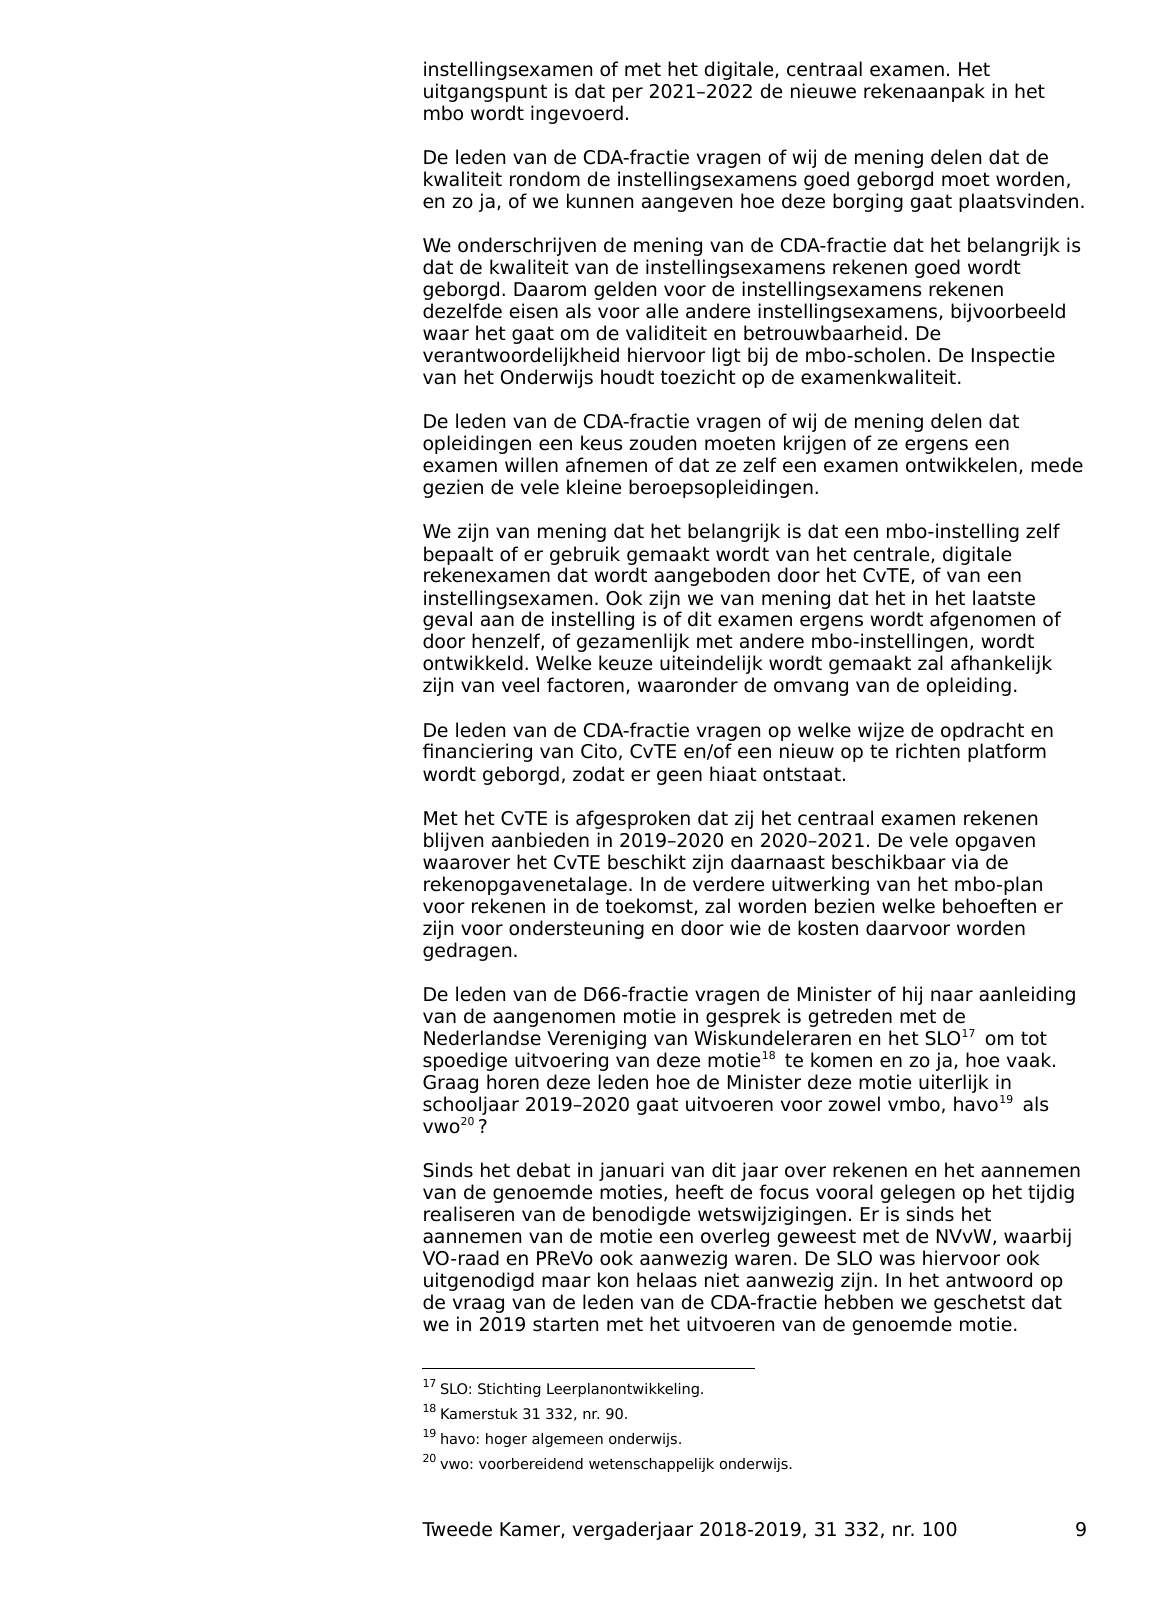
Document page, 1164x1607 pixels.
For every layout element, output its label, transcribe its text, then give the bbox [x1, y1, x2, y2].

text Met het CvTE is afgesproken dat zij het centraal examen rekenen blijven aanbieden in 2019–2020 en 2020–2021. De vele opgaven waarover het CvTE beschikt zijn daarnaast beschikbaar via de rekenopgavenetalage. In de verdere uitwerking van het mbo-plan voor rekenen in de toekomst, zal worden bezien welke behoeften er zijn voor ondersteuning en door wie de kosten daarvoor worden gedragen. [422, 808, 1087, 961]
text Kamerstuk 31 332, nr. 90. [422, 1402, 1087, 1424]
text De leden van de CDA-fractie vragen of wij de mening delen dat de kwaliteit rondom de instellingsexamens goed geborgd moet worden, en zo ja, of we kunnen aangeven hoe deze borging gaat plaatsvinden. [422, 147, 1087, 213]
text De leden van de CDA-fractie vragen of wij de mening delen dat opleidingen een keus zouden moeten krijgen of ze ergens een examen willen afnemen of dat ze zelf een examen ontwikkelen, mede gezien de vele kleine beroepsopleidingen. [422, 411, 1087, 499]
text vwo: voorbereidend wetenschappelijk onderwijs. [422, 1452, 1087, 1474]
text We zijn van mening dat het belangrijk is dat een mbo-instelling zelf bepaalt of er gebruik gemaakt wordt van het centrale, digitale rekenexamen dat wordt aangeboden door het CvTE, of van een instellingsexamen. Ook zijn we van mening dat het in het laatste geval aan de instelling is of dit examen ergens wordt afgenomen of door henzelf, of gezamenlijk met andere mbo-instellingen, wordt ontwikkeld. Welke keuze uiteindelijk wordt gemaakt zal afhankelijk zijn van veel factoren, waaronder de omvang van de opleiding. [422, 521, 1087, 697]
text De leden van de D66-fractie vragen de Minister of hij naar aanleiding van de aangenomen motie in gesprek is getreden met de Nederlandse Vereniging van Wiskundeleraren en het SLO om tot spoedige uitvoering van deze motie te komen en zo ja, hoe vaak. Graag horen deze leden hoe de Minister deze motie uiterlijk in schooljaar 2019–2020 gaat uitvoeren voor zowel vmbo, havo als vwo? [422, 984, 1087, 1137]
text havo: hoger algemeen onderwijs. [422, 1427, 1087, 1449]
text We onderschrijven de mening van de CDA-fractie dat het belangrijk is dat de kwaliteit van de instellingsexamens rekenen goed wordt geborgd. Daarom gelden voor de instellingsexamens rekenen dezelfde eisen als voor alle andere instellingsexamens, bijvoorbeeld waar het gaat om de validiteit en betrouwbaarheid. De verantwoordelijkheid hiervoor ligt bij de mbo-scholen. De Inspectie van het Onderwijs houdt toezicht op de examenkwaliteit. [422, 235, 1087, 389]
text De leden van de CDA-fractie vragen op welke wijze de opdracht en financiering van Cito, CvTE en/of een nieuw op te richten platform wordt geborgd, zodat er geen hiaat ontstaat. [422, 719, 1087, 785]
text SLO: Stichting Leerplanontwikkeling. [422, 1377, 1087, 1399]
text instellingsexamen of met het digitale, centraal examen. Het uitgangspunt is dat per 2021–2022 de nieuwe rekenaanpak in het mbo wordt ingevoerd. [422, 59, 1087, 125]
text Sinds het debat in januari van dit jaar over rekenen en het aannemen van de genoemde moties, heeft de focus vooral gelegen op het tijdig realiseren van de benodigde wetswijzigingen. Er is sinds het aannemen van de motie een overleg geweest met de NVvW, waarbij VO-raad en PReVo ook aanwezig waren. De SLO was hiervoor ook uitgenodigd maar kon helaas niet aanwezig zijn. In het antwoord op de vraag van de leden van de CDA-fractie hebben we geschetst dat we in 2019 starten met het uitvoeren van de genoemde motie. [422, 1160, 1087, 1336]
